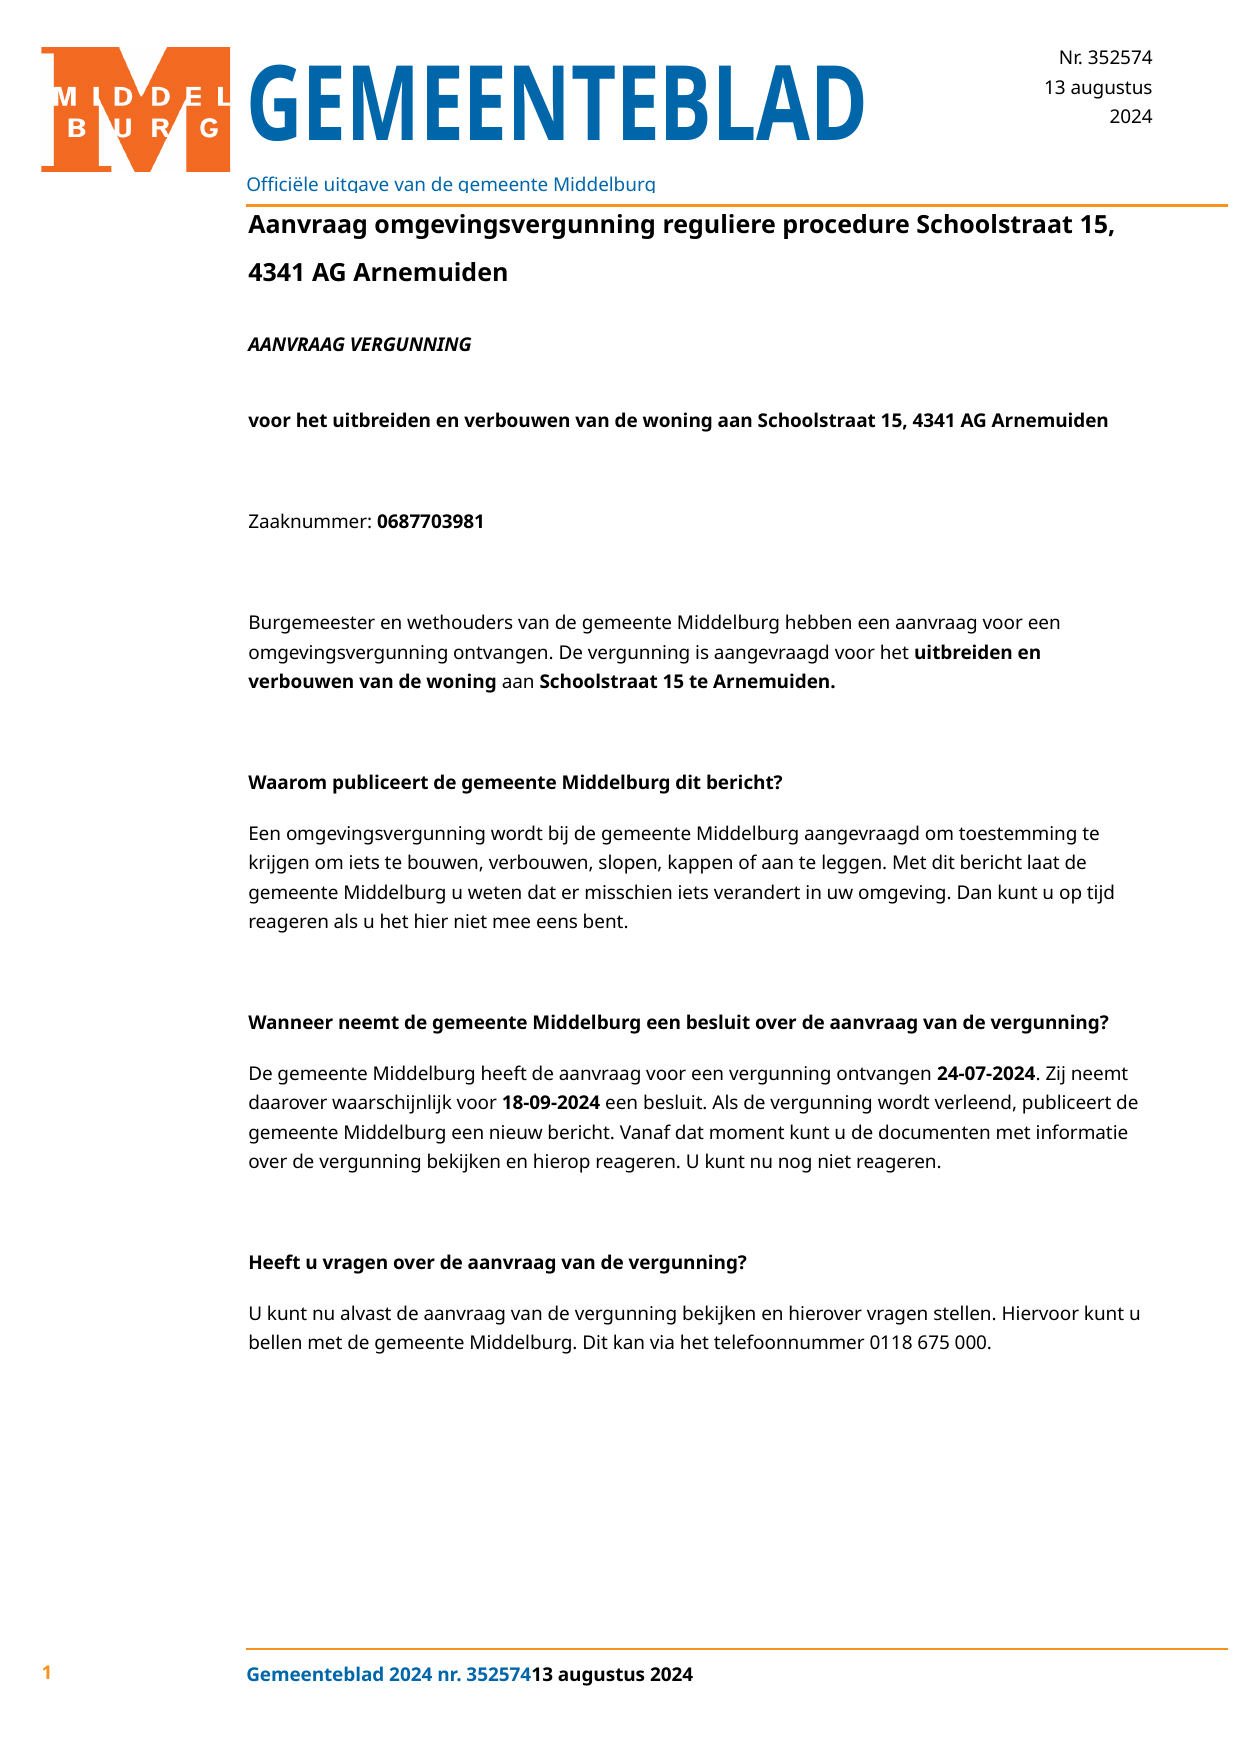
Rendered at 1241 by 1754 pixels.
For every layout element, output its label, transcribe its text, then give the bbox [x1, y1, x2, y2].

text Een omgevingsvergunning wordt bij de gemeente Middelburg aangevraagd om toestemming te krijgen om iets te bouwen, verbouwen, slopen, kappen of aan te leggen. Met dit bericht laat de gemeente Middelburg u weten dat er misschien iets verandert in uw omgeving. Dan kunt u op tijd reageren als u het hier niet mee eens bent. [248, 820, 1152, 934]
picture [41, 47, 231, 172]
text Waarom publiceert de gemeente Middelburg dit bericht? [248, 769, 1152, 795]
text voor het uitbreiden en verbouwen van de woning aan Schoolstraat 15, 4341 AG Arnemuiden [248, 408, 1152, 433]
text Wanneer neemt de gemeente Middelburg een besluit over de aanvraag van de vergunning? [248, 1009, 1152, 1035]
text Zaaknummer: 0687703981 [248, 508, 1152, 534]
text Burgemeester en wethouders van de gemeente Middelburg hebben een aanvraag voor een omgevingsvergunning ontvangen. De vergunning is aangevraagd voor het uitbreiden en verbouwen van de woning aan Schoolstraat 15 te Arnemuiden. [248, 609, 1152, 694]
text Aanvraag omgevingsvergunning reguliere procedure Schoolstraat 15, 4341 AG Arnemuiden [248, 207, 1152, 288]
text De gemeente Middelburg heeft de aanvraag voor een vergunning ontvangen 24-07-2024. Zij neemt daarover waarschijnlijk voor 18-09-2024 een besluit. Als de vergunning wordt verleend, publiceert de gemeente Middelburg een nieuw bericht. Vanaf dat moment kunt u de documenten met informatie over de vergunning bekijken en hierop reageren. U kunt nu nog niet reageren. [248, 1060, 1152, 1174]
text AANVRAAG VERGUNNING [248, 331, 1152, 357]
text U kunt nu alvast de aanvraag van de vergunning bekijken en hierover vragen stellen. Hiervoor kunt u bellen met de gemeente Middelburg. Dit kan via het telefoonnummer 0118 675 000. [248, 1300, 1152, 1355]
text Heeft u vragen over de aanvraag van de vergunning? [248, 1249, 1152, 1275]
